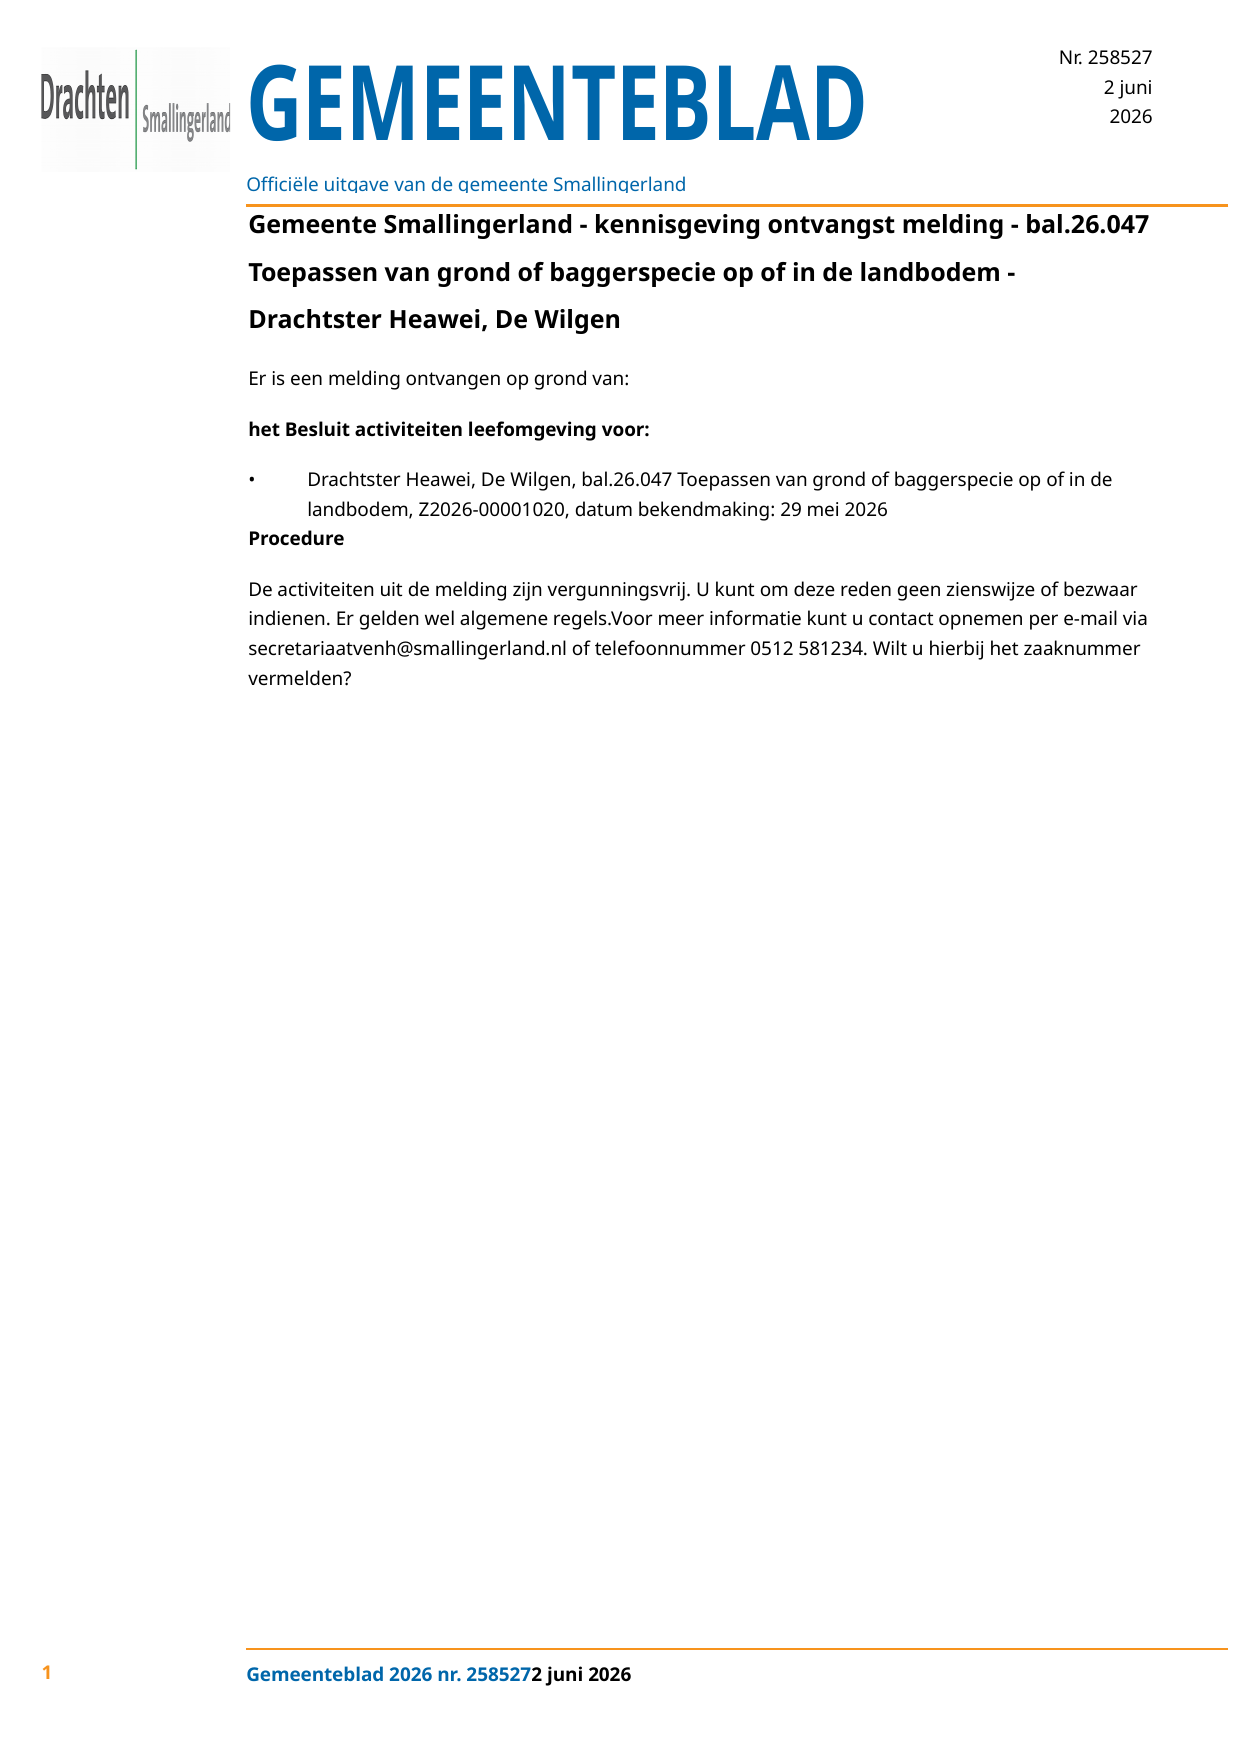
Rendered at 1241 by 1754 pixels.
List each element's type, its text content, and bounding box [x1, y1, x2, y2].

text Er is een melding ontvangen op grond van: [248, 366, 1152, 391]
text Gemeente Smallingerland - kennisgeving ontvangst melding - bal.26.047 Toepassen van grond of baggerspecie op of in de landbodem - Drachtster Heawei, De Wilgen [248, 207, 1152, 336]
text De activiteiten uit de melding zijn vergunningsvrij. U kunt om deze reden geen zienswijze of bezwaar indienen. Er gelden wel algemene regels.Voor meer informatie kunt u contact opnemen per e-mail via secretariaatvenh@smallingerland.nl of telefoonnummer 0512 581234. Wilt u hierbij het zaaknummer vermelden? [248, 576, 1152, 690]
text Procedure [248, 526, 1152, 551]
text het Besluit activiteiten leefomgeving voor: [248, 416, 1152, 442]
picture [41, 47, 231, 172]
list Drachtster Heawei, De Wilgen, bal.26.047 Toepassen van grond of baggerspecie op of in de landbodem, Z2026-00001020, datum bekendmaking: 29 mei 2026 [248, 466, 1152, 522]
